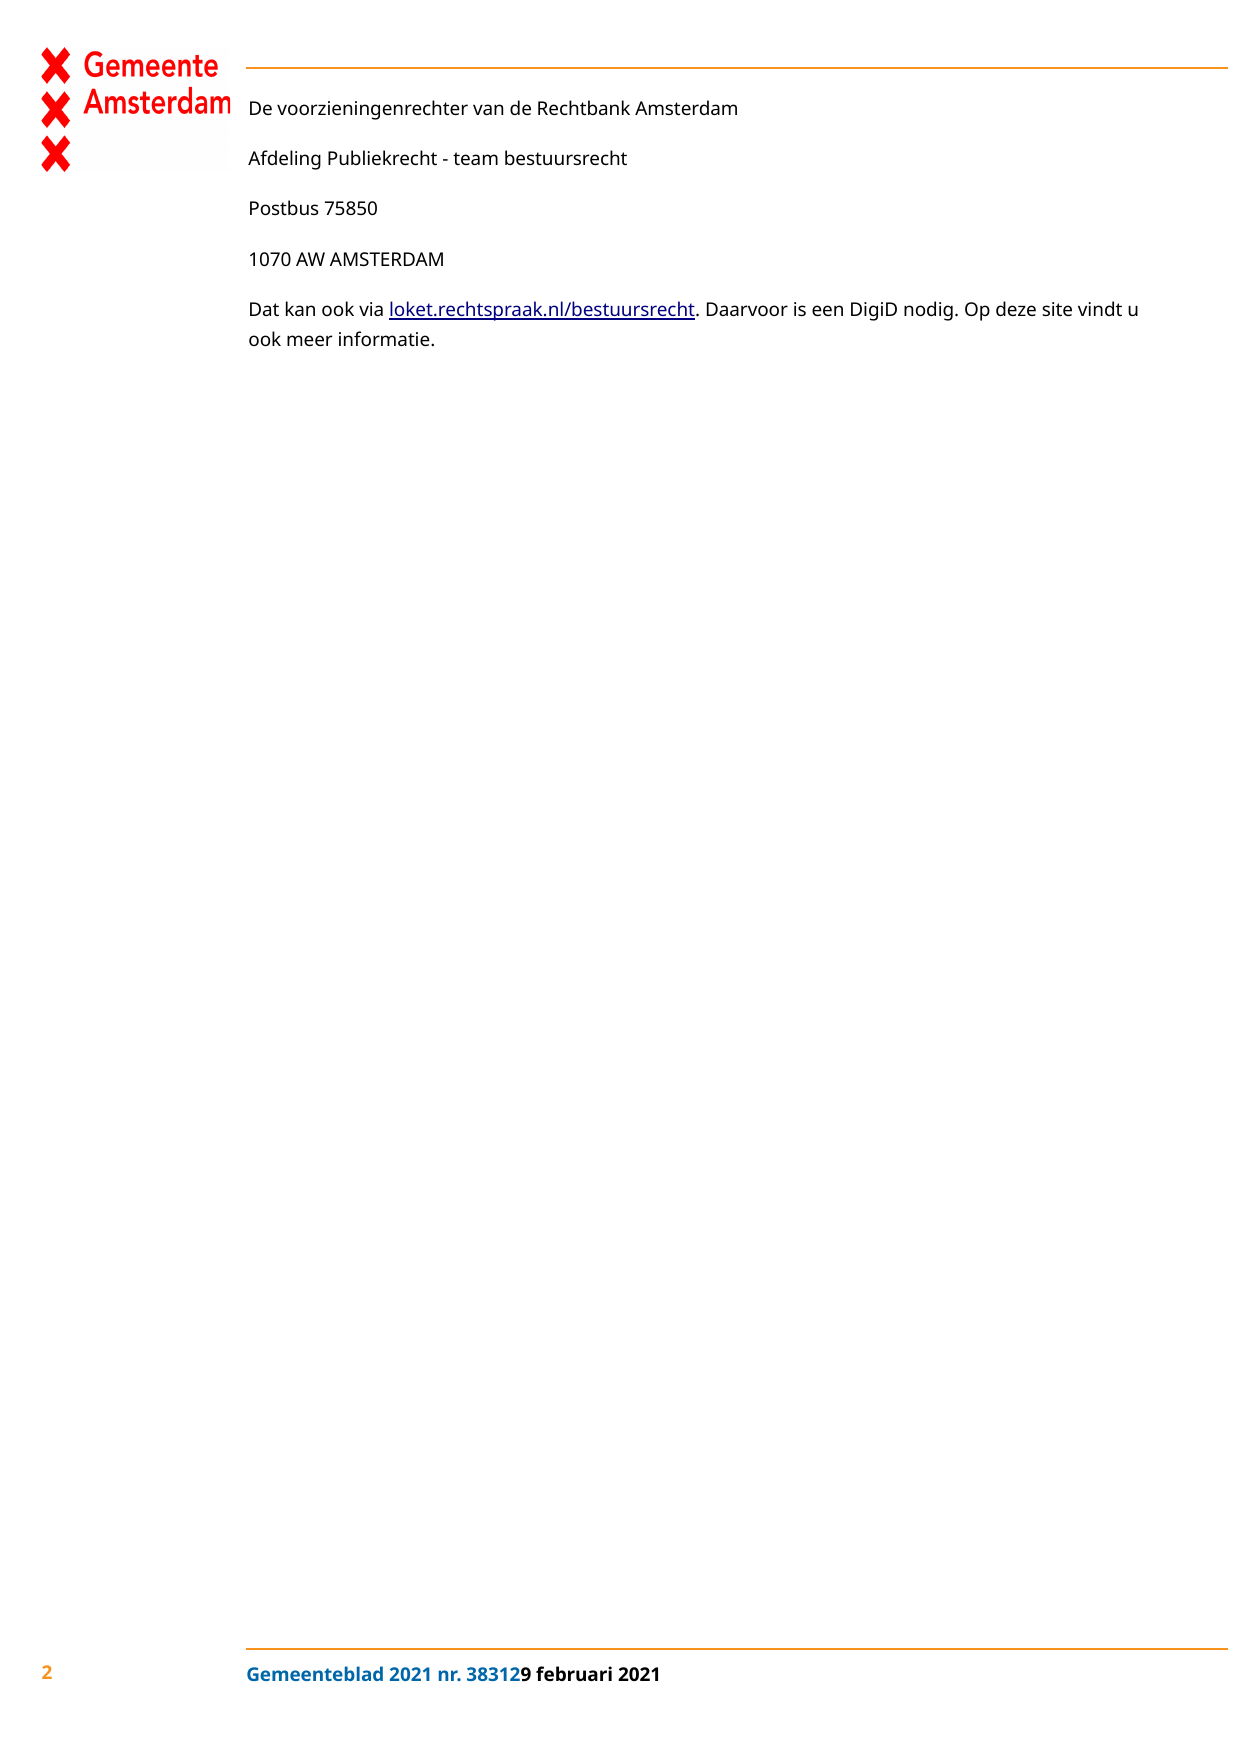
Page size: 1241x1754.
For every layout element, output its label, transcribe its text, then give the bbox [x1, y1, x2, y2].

text 1070 AW AMSTERDAM [248, 246, 1152, 272]
text Postbus 75850 [248, 196, 1152, 221]
text Dat kan ook via loket.rechtspraak.nl/bestuursrecht. Daarvoor is een DigiD nodig. Op deze site vindt u ook meer informatie. [248, 296, 1152, 352]
text De voorzieningenrechter van de Rechtbank Amsterdam [248, 95, 1152, 121]
picture [41, 47, 231, 172]
text Afdeling Publiekrecht - team bestuursrecht [248, 145, 1152, 171]
